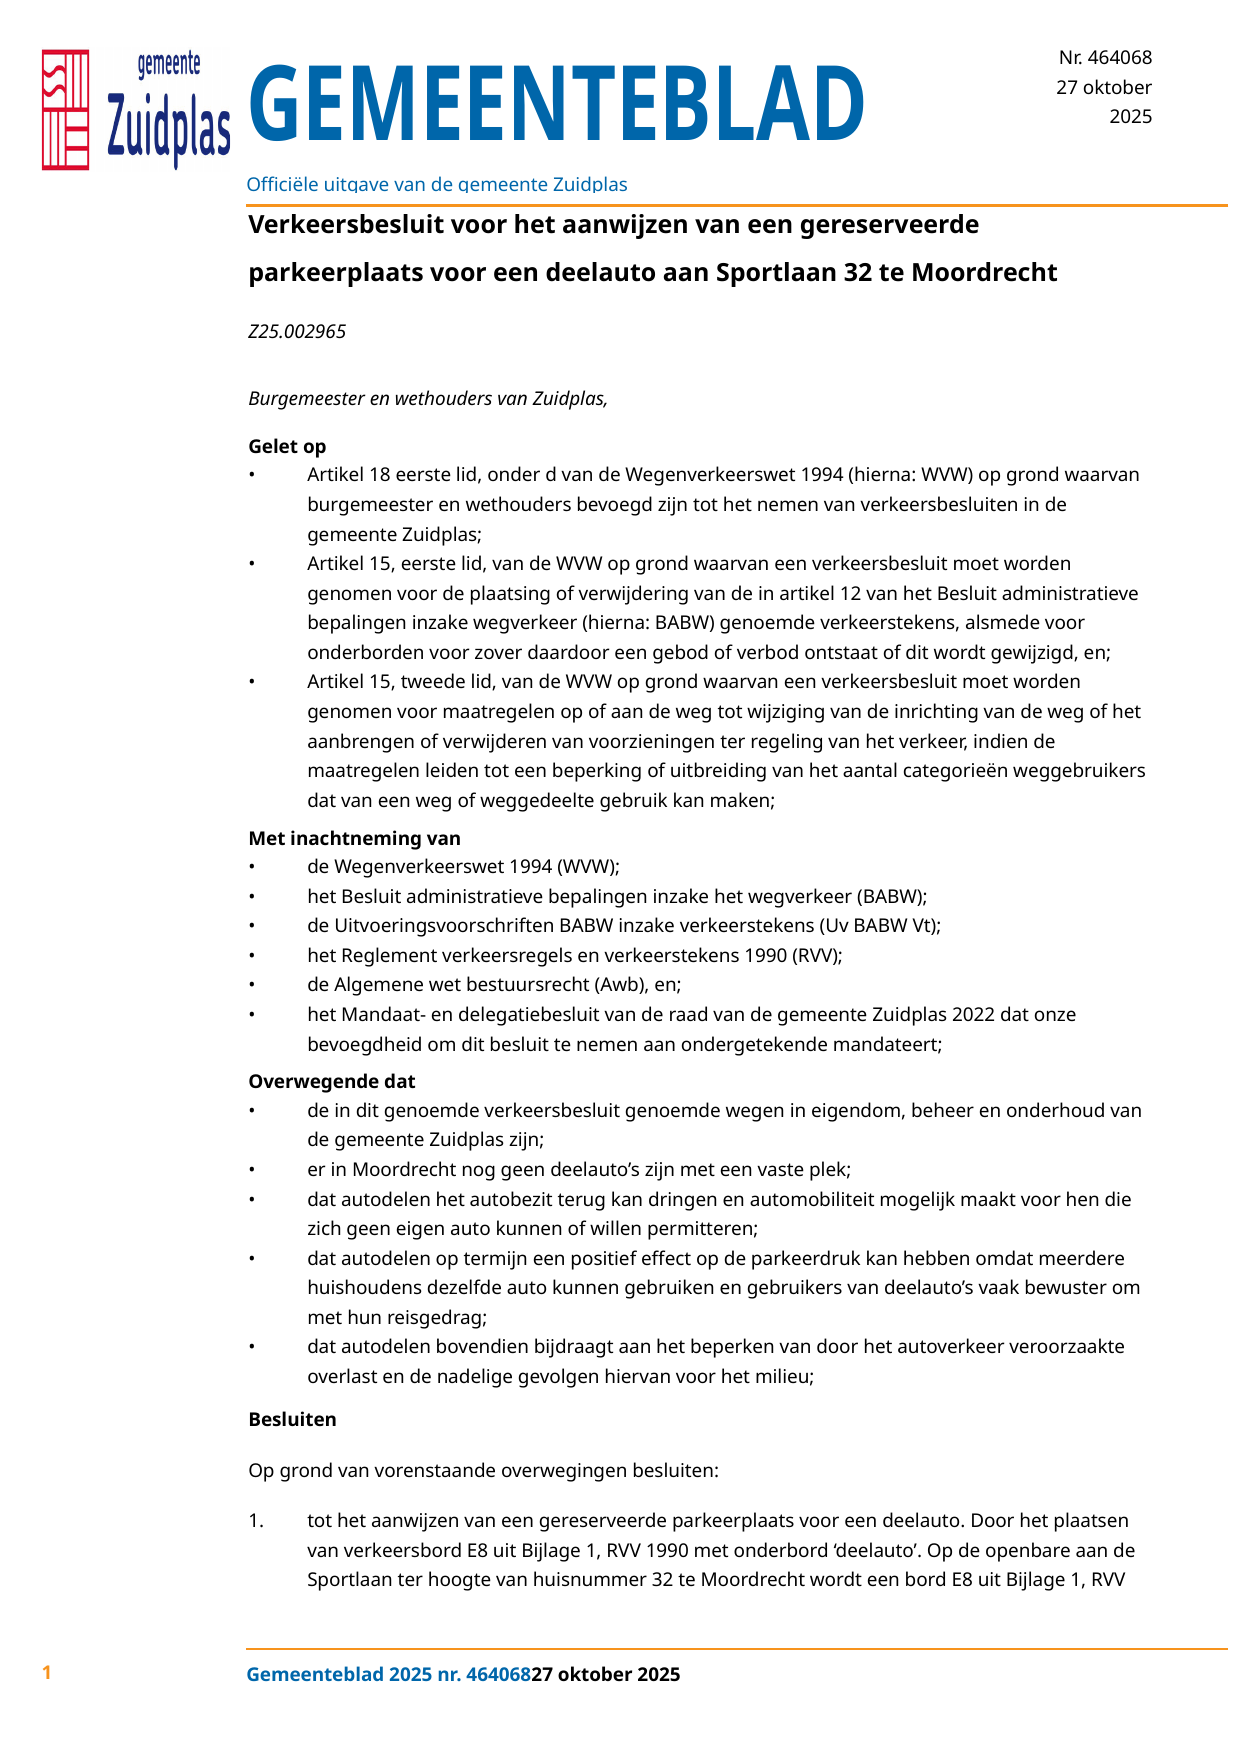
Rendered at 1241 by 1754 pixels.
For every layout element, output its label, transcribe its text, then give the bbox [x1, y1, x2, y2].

text Burgemeester en wethouders van Zuidplas, [248, 386, 1152, 411]
list dat autodelen bovendien bijdraagt aan het beperken van door het autoverkeer veroorzaakte overlast en de nadelige gevolgen hiervan voor het milieu; [248, 1334, 1152, 1389]
text Besluiten [248, 1406, 1152, 1432]
list er in Moordrecht nog geen deelauto’s zijn met een vaste plek; [248, 1156, 1152, 1182]
text Met inachtneming van [248, 825, 1152, 851]
text Overwegende dat [248, 1069, 1152, 1094]
picture [41, 47, 231, 172]
list dat autodelen op termijn een positief effect op de parkeerdruk kan hebben omdat meerdere huishoudens dezelfde auto kunnen gebruiken en gebruikers van deelauto’s vaak bewuster om met hun reisgedrag; [248, 1245, 1152, 1330]
list de Algemene wet bestuursrecht (Awb), en; [248, 972, 1152, 997]
list de Wegenverkeerswet 1994 (WVW); [248, 853, 1152, 879]
text Z25.002965 [248, 318, 1152, 344]
list Artikel 18 eerste lid, onder d van de Wegenverkeerswet 1994 (hierna: WVW) op grond waarvan burgemeester en wethouders bevoegd zijn tot het nemen van verkeersbesluiten in de gemeente Zuidplas; [248, 462, 1152, 546]
list het Mandaat- en delegatiebesluit van de raad van de gemeente Zuidplas 2022 dat onze bevoegdheid om dit besluit te nemen aan ondergetekende mandateert; [248, 1001, 1152, 1056]
list de Uitvoeringsvoorschriften BABW inzake verkeerstekens (Uv BABW Vt); [248, 912, 1152, 938]
list het Reglement verkeersregels en verkeerstekens 1990 (RVV); [248, 942, 1152, 968]
text Gelet op [248, 433, 1152, 459]
list het Besluit administratieve bepalingen inzake het wegverkeer (BABW); [248, 883, 1152, 908]
text Op grond van vorenstaande overwegingen besluiten: [248, 1457, 1152, 1483]
list tot het aanwijzen van een gereserveerde parkeerplaats voor een deelauto. Door het plaatsen van verkeersbord E8 uit Bijlage 1, RVV 1990 met onderbord ‘deelauto’. Op de openbare aan de Sportlaan ter hoogte van huisnummer 32 te Moordrecht wordt een bord E8 uit Bijlage 1, RVV [248, 1507, 1152, 1592]
list Artikel 15, eerste lid, van de WVW op grond waarvan een verkeersbesluit moet worden genomen voor de plaatsing of verwijdering van de in artikel 12 van het Besluit administratieve bepalingen inzake wegverkeer (hierna: BABW) genoemde verkeerstekens, alsmede voor onderborden voor zover daardoor een gebod of verbod ontstaat of dit wordt gewijzigd, en; [248, 550, 1152, 665]
list dat autodelen het autobezit terug kan dringen en automobiliteit mogelijk maakt voor hen die zich geen eigen auto kunnen of willen permitteren; [248, 1186, 1152, 1241]
list Artikel 15, tweede lid, van de WVW op grond waarvan een verkeersbesluit moet worden genomen voor maatregelen op of aan de weg tot wijziging van de inrichting van de weg of het aanbrengen of verwijderen van voorzieningen ter regeling van het verkeer, indien de maatregelen leiden tot een beperking of uitbreiding van het aantal categorieën weggebruikers dat van een weg of weggedeelte gebruik kan maken; [248, 669, 1152, 813]
list de in dit genoemde verkeersbesluit genoemde wegen in eigendom, beheer en onderhoud van de gemeente Zuidplas zijn; [248, 1097, 1152, 1152]
text Verkeersbesluit voor het aanwijzen van een gereserveerde parkeerplaats voor een deelauto aan Sportlaan 32 te Moordrecht [248, 207, 1152, 288]
